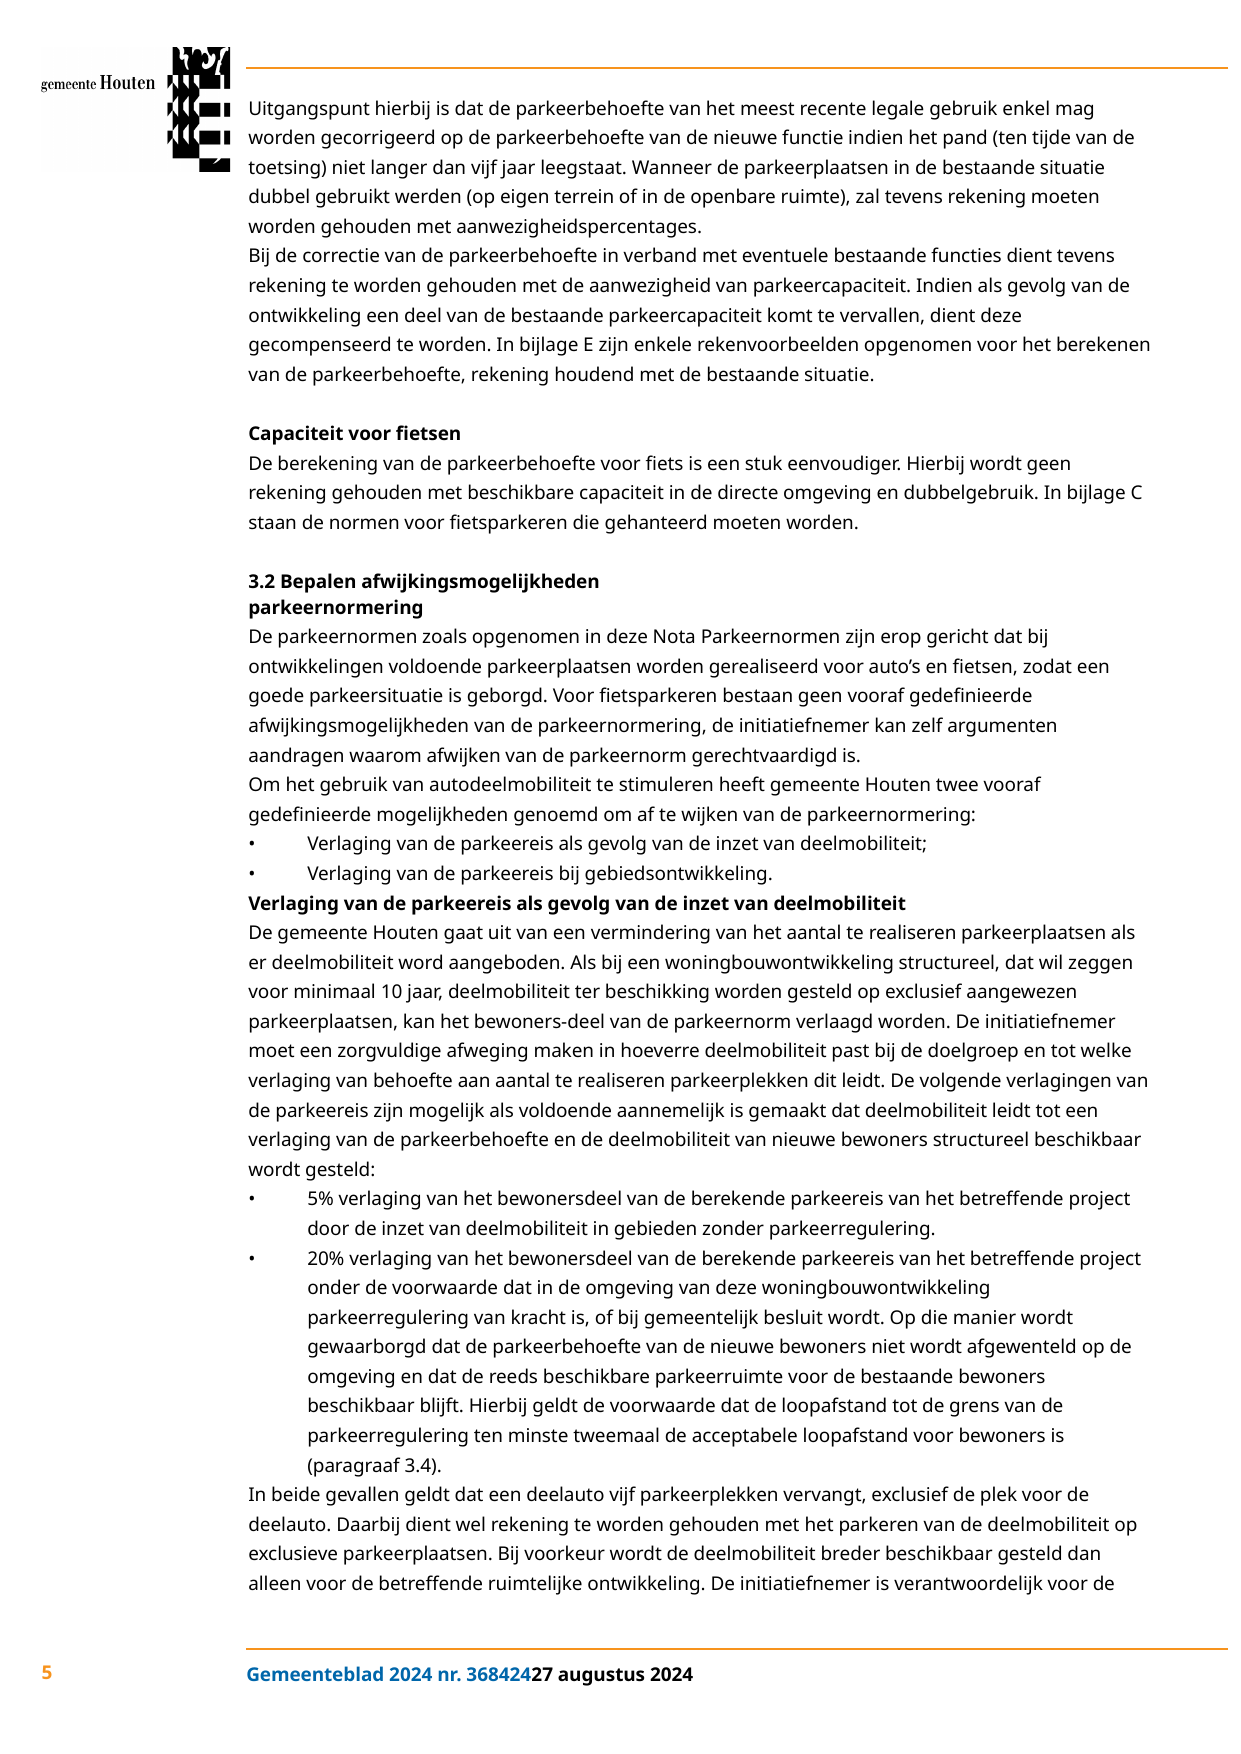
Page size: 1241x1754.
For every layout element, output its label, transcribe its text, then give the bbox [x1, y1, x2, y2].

list Verlaging van de parkeereis als gevolg van de inzet van deelmobiliteit; [248, 831, 1152, 856]
text In beide gevallen geldt dat een deelauto vijf parkeerplekken vervangt, exclusief de plek voor de deelauto. Daarbij dient wel rekening te worden gehouden met het parkeren van de deelmobiliteit op exclusieve parkeerplaatsen. Bij voorkeur wordt de deelmobiliteit breder beschikbaar gesteld dan alleen voor de betreffende ruimtelijke ontwikkeling. De initiatiefnemer is verantwoordelijk voor de [248, 1481, 1152, 1596]
text Uitgangspunt hierbij is dat de parkeerbehoefte van het meest recente legale gebruik enkel mag worden gecorrigeerd op de parkeerbehoefte van de nieuwe functie indien het pand (ten tijde van de toetsing) niet langer dan vijf jaar leegstaat. Wanneer de parkeerplaatsen in de bestaande situatie dubbel gebruikt werden (op eigen terrein of in de openbare ruimte), zal tevens rekening moeten worden gehouden met aanwezigheidspercentages. [248, 95, 1152, 239]
text Capaciteit voor fietsen [248, 420, 1152, 446]
picture [41, 47, 231, 172]
list 5% verlaging van het bewonersdeel van de berekende parkeereis van het betreffende project door de inzet van deelmobiliteit in gebieden zonder parkeerregulering. [248, 1186, 1152, 1241]
list Verlaging van de parkeereis bij gebiedsontwikkeling. [248, 860, 1152, 886]
text De gemeente Houten gaat uit van een vermindering van het aantal te realiseren parkeerplaatsen als er deelmobiliteit word aangeboden. Als bij een woningbouwontwikkeling structureel, dat wil zeggen voor minimaal 10 jaar, deelmobiliteit ter beschikking worden gesteld op exclusief aangewezen parkeerplaatsen, kan het bewoners-deel van de parkeernorm verlaagd worden. De initiatiefnemer moet een zorgvuldige afweging maken in hoeverre deelmobiliteit past bij de doelgroep en tot welke verlaging van behoefte aan aantal te realiseren parkeerplekken dit leidt. De volgende verlagingen van de parkeereis zijn mogelijk als voldoende aannemelijk is gemaakt dat deelmobiliteit leidt tot een verlaging van de parkeerbehoefte en de deelmobiliteit van nieuwe bewoners structureel beschikbaar wordt gesteld: [248, 919, 1152, 1182]
text Om het gebruik van autodeelmobiliteit te stimuleren heeft gemeente Houten twee vooraf gedefinieerde mogelijkheden genoemd om af te wijken van de parkeernormering: [248, 771, 1152, 827]
text 3.2 Bepalen afwijkingsmogelijkheden [248, 568, 1152, 594]
text De berekening van de parkeerbehoefte voor fiets is een stuk eenvoudiger. Hierbij wordt geen rekening gehouden met beschikbare capaciteit in de directe omgeving en dubbelgebruik. In bijlage C staan de normen voor fietsparkeren die gehanteerd moeten worden. [248, 450, 1152, 535]
list 20% verlaging van het bewonersdeel van de berekende parkeereis van het betreffende project onder de voorwaarde dat in de omgeving van deze woningbouwontwikkeling parkeerregulering van kracht is, of bij gemeentelijk besluit wordt. Op die manier wordt gewaarborgd dat de parkeerbehoefte van de nieuwe bewoners niet wordt afgewenteld op de omgeving en dat de reeds beschikbare parkeerruimte voor de bestaande bewoners beschikbaar blijft. Hierbij geldt de voorwaarde dat de loopafstand tot de grens van de parkeerregulering ten minste tweemaal de acceptabele loopafstand voor bewoners is (paragraaf 3.4). [248, 1245, 1152, 1477]
text parkeernormering [248, 594, 1152, 619]
text Verlaging van de parkeereis als gevolg van de inzet van deelmobiliteit [248, 890, 1152, 915]
text De parkeernormen zoals opgenomen in deze Nota Parkeernormen zijn erop gericht dat bij ontwikkelingen voldoende parkeerplaatsen worden gerealiseerd voor auto’s en fietsen, zodat een goede parkeersituatie is geborgd. Voor fietsparkeren bestaan geen vooraf gedefinieerde afwijkingsmogelijkheden van de parkeernormering, de initiatiefnemer kan zelf argumenten aandragen waarom afwijken van de parkeernorm gerechtvaardigd is. [248, 623, 1152, 767]
text Bij de correctie van de parkeerbehoefte in verband met eventuele bestaande functies dient tevens rekening te worden gehouden met de aanwezigheid van parkeercapaciteit. Indien als gevolg van de ontwikkeling een deel van de bestaande parkeercapaciteit komt te vervallen, dient deze gecompenseerd te worden. In bijlage E zijn enkele rekenvoorbeelden opgenomen voor het berekenen van de parkeerbehoefte, rekening houdend met de bestaande situatie. [248, 243, 1152, 387]
